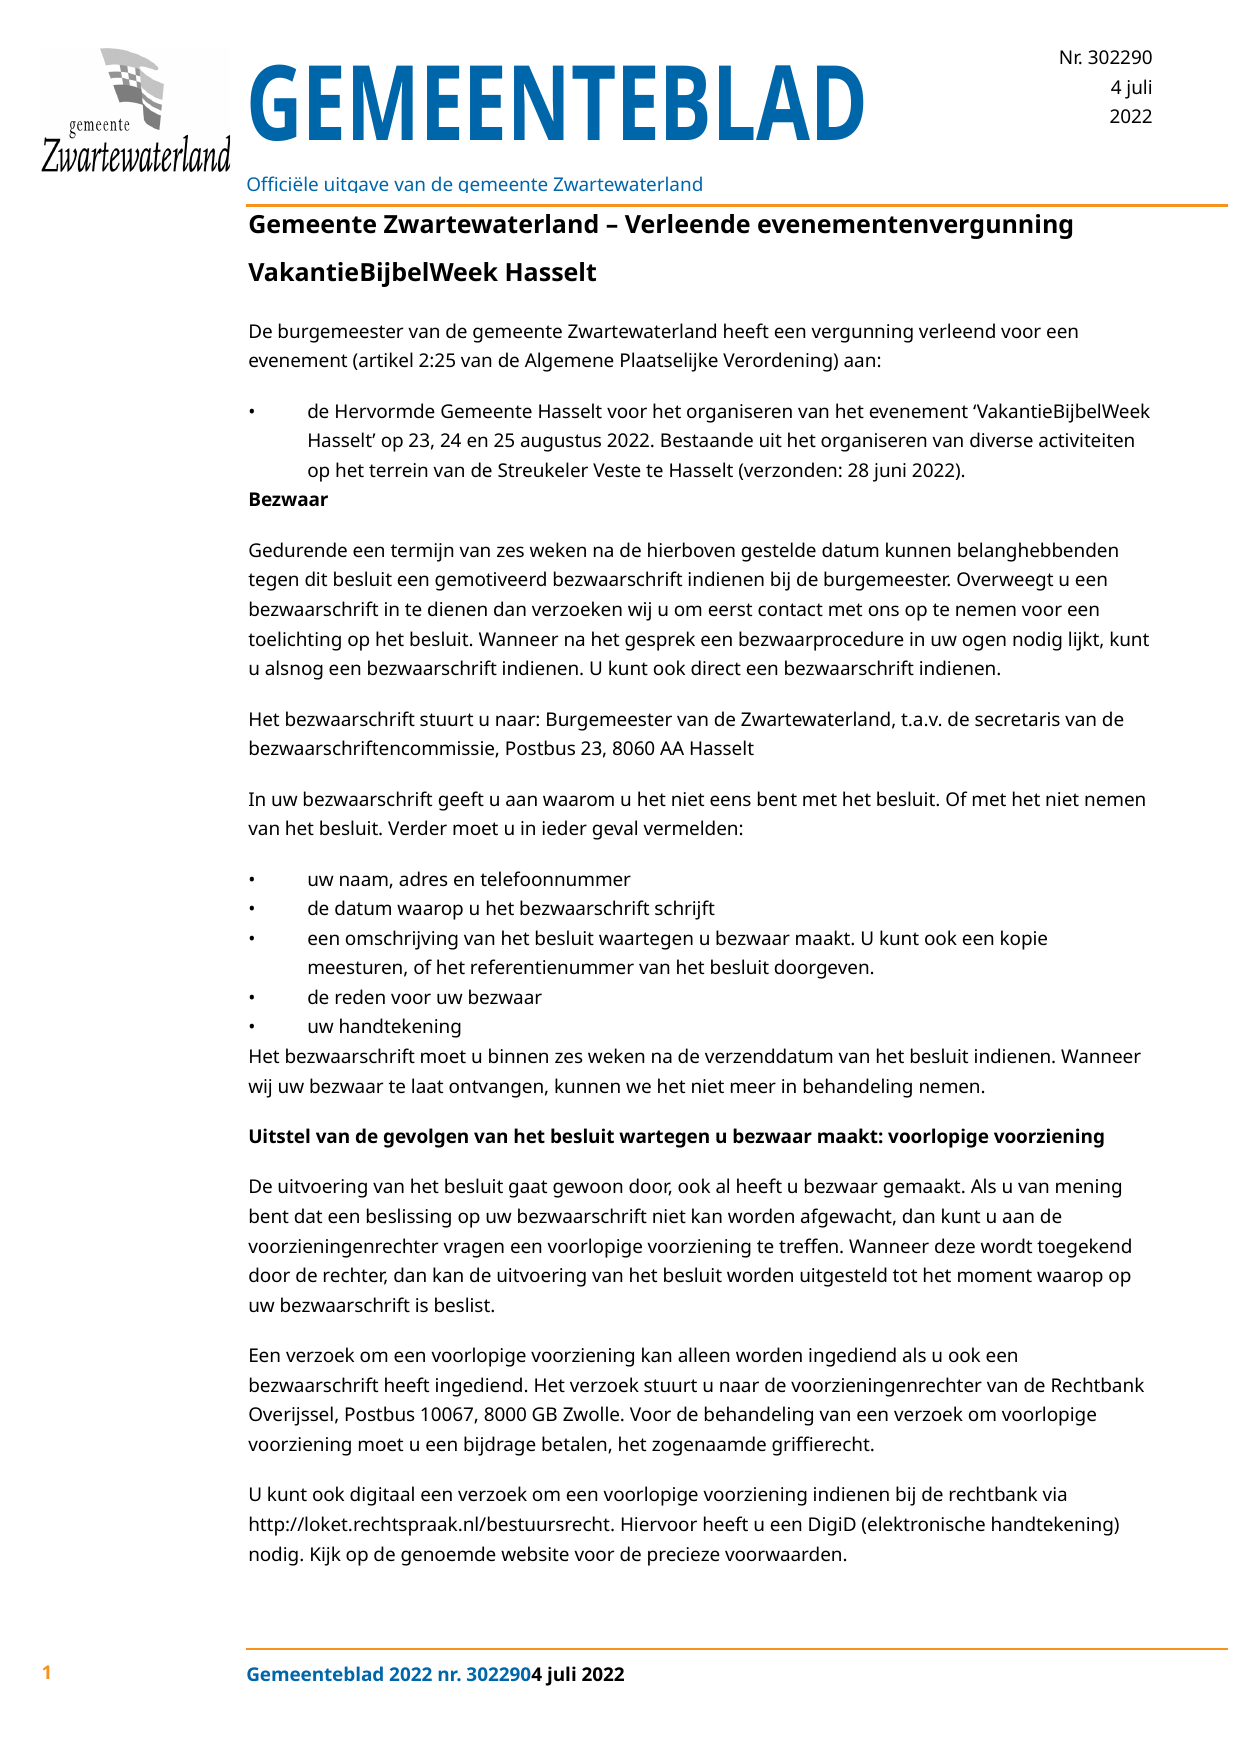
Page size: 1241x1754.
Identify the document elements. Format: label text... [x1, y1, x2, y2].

picture [41, 47, 231, 172]
list de Hervormde Gemeente Hasselt voor het organiseren van het evenement ‘VakantieBijbelWeek Hasselt’ op 23, 24 en 25 augustus 2022. Bestaande uit het organiseren van diverse activiteiten op het terrein van de Streukeler Veste te Hasselt (verzonden: 28 juni 2022). [248, 398, 1152, 483]
text Gemeente Zwartewaterland – Verleende evenementenvergunning VakantieBijbelWeek Hasselt [248, 207, 1152, 288]
list uw handtekening [248, 1014, 1152, 1039]
text Een verzoek om een voorlopige voorziening kan alleen worden ingediend als u ook een bezwaarschrift heeft ingediend. Het verzoek stuurt u naar de voorzieningenrechter van de Rechtbank Overijssel, Postbus 10067, 8000 GB Zwolle. Voor de behandeling van een verzoek om voorlopige voorziening moet u een bijdrage betalen, het zogenaamde griffierecht. [248, 1342, 1152, 1457]
text Bezwaar [248, 487, 1152, 512]
list uw naam, adres en telefoonnummer [248, 866, 1152, 892]
list de datum waarop u het bezwaarschrift schrijft [248, 895, 1152, 921]
list een omschrijving van het besluit waartegen u bezwaar maakt. U kunt ook een kopie meesturen, of het referentienummer van het besluit doorgeven. [248, 925, 1152, 980]
list de reden voor uw bezwaar [248, 984, 1152, 1010]
text Het bezwaarschrift stuurt u naar: Burgemeester van de Zwartewaterland, t.a.v. de secretaris van de bezwaarschriftencommissie, Postbus 23, 8060 AA Hasselt [248, 706, 1152, 761]
text U kunt ook digitaal een verzoek om een voorlopige voorziening indienen bij de rechtbank via http://loket.rechtspraak.nl/bestuursrecht. Hiervoor heeft u een DigiD (elektronische handtekening) nodig. Kijk op de genoemde website voor de precieze voorwaarden. [248, 1482, 1152, 1567]
text In uw bezwaarschrift geeft u aan waarom u het niet eens bent met het besluit. Of met het niet nemen van het besluit. Verder moet u in ieder geval vermelden: [248, 786, 1152, 841]
text De uitvoering van het besluit gaat gewoon door, ook al heeft u bezwaar gemaakt. Als u van mening bent dat een beslissing op uw bezwaarschrift niet kan worden afgewacht, dan kunt u aan de voorzieningenrechter vragen een voorlopige voorziening te treffen. Wanneer deze wordt toegekend door de rechter, dan kan de uitvoering van het besluit worden uitgesteld tot het moment waarop op uw bezwaarschrift is beslist. [248, 1174, 1152, 1318]
text Het bezwaarschrift moet u binnen zes weken na de verzenddatum van het besluit indienen. Wanneer wij uw bezwaar te laat ontvangen, kunnen we het niet meer in behandeling nemen. [248, 1043, 1152, 1099]
text Gedurende een termijn van zes weken na de hierboven gestelde datum kunnen belanghebbenden tegen dit besluit een gemotiveerd bezwaarschrift indienen bij de burgemeester. Overweegt u een bezwaarschrift in te dienen dan verzoeken wij u om eerst contact met ons op te nemen voor een toelichting op het besluit. Wanneer na het gesprek een bezwaarprocedure in uw ogen nodig lijkt, kunt u alsnog een bezwaarschrift indienen. U kunt ook direct een bezwaarschrift indienen. [248, 537, 1152, 681]
text De burgemeester van de gemeente Zwartewaterland heeft een vergunning verleend voor een evenement (artikel 2:25 van de Algemene Plaatselijke Verordening) aan: [248, 318, 1152, 373]
text Uitstel van de gevolgen van het besluit wartegen u bezwaar maakt: voorlopige voorziening [248, 1123, 1152, 1149]
